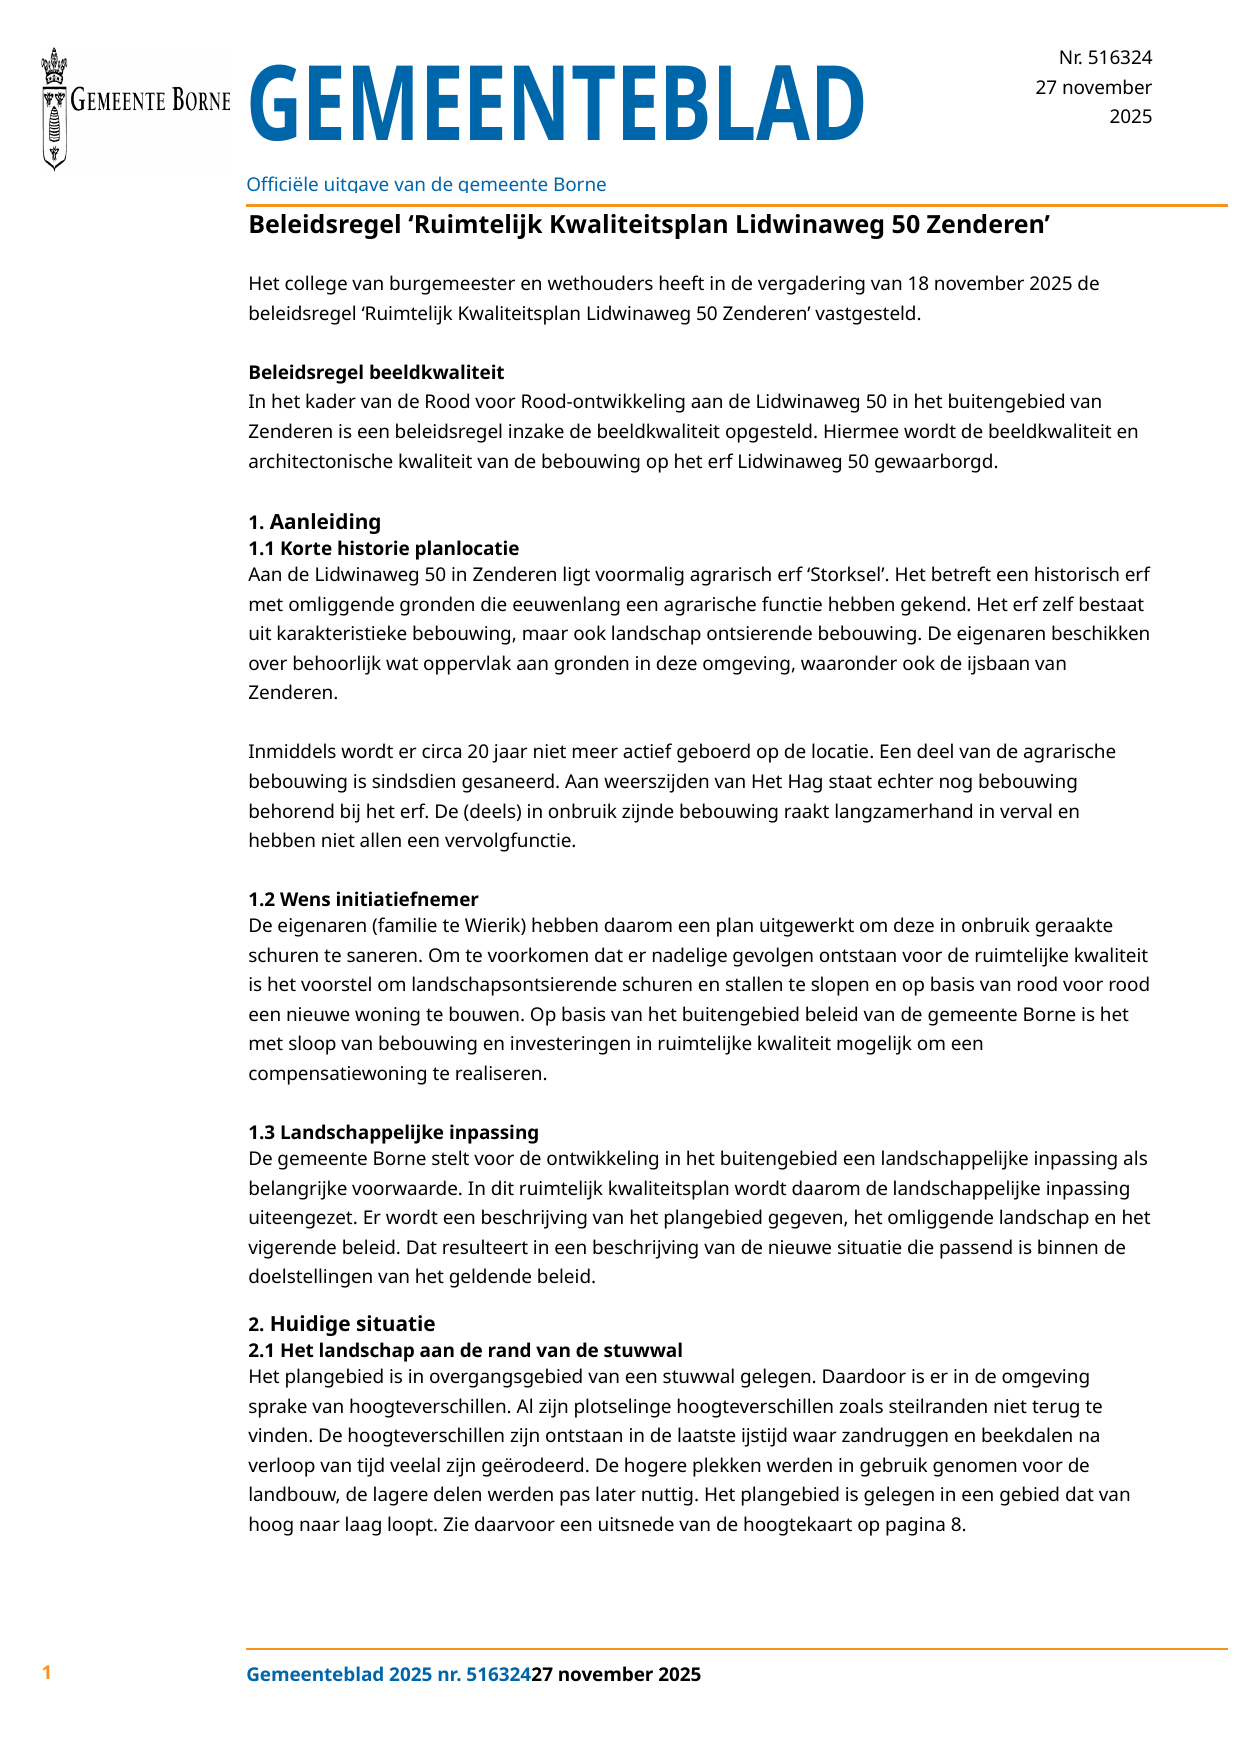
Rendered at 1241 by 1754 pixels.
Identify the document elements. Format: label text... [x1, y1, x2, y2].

text 1. Aanleiding [248, 507, 1152, 535]
text 1.3 Landschappelijke inpassing [248, 1119, 1152, 1145]
text De gemeente Borne stelt voor de ontwikkeling in het buitengebied een landschappelijke inpassing als belangrijke voorwaarde. In dit ruimtelijk kwaliteitsplan wordt daarom de landschappelijke inpassing uiteengezet. Er wordt een beschrijving van het plangebied gegeven, het omliggende landschap en het vigerende beleid. Dat resulteert in een beschrijving van de nieuwe situatie die passend is binnen de doelstellingen van het geldende beleid. [248, 1145, 1152, 1289]
text De eigenaren (familie te Wierik) hebben daarom een plan uitgewerkt om deze in onbruik geraakte schuren te saneren. Om te voorkomen dat er nadelige gevolgen ontstaan voor de ruimtelijke kwaliteit is het voorstel om landschapsontsierende schuren en stallen te slopen en op basis van rood voor rood een nieuwe woning te bouwen. Op basis van het buitengebied beleid van de gemeente Borne is het met sloop van bebouwing en investeringen in ruimtelijke kwaliteit mogelijk om een compensatiewoning te realiseren. [248, 912, 1152, 1086]
text Aan de Lidwinaweg 50 in Zenderen ligt voormalig agrarisch erf ‘Storksel’. Het betreft een historisch erf met omliggende gronden die eeuwenlang een agrarische functie hebben gekend. Het erf zelf bestaat uit karakteristieke bebouwing, maar ook landschap ontsierende bebouwing. De eigenaren beschikken over behoorlijk wat oppervlak aan gronden in deze omgeving, waaronder ook de ijsbaan van Zenderen. [248, 561, 1152, 705]
text 1.1 Korte historie planlocatie [248, 535, 1152, 561]
text Beleidsregel beeldkwaliteit [248, 359, 1152, 385]
text Het plangebied is in overgangsgebied van een stuwwal gelegen. Daardoor is er in de omgeving sprake van hoogteverschillen. Al zijn plotselinge hoogteverschillen zoals steilranden niet terug te vinden. De hoogteverschillen zijn ontstaan in de laatste ijstijd waar zandruggen en beekdalen na verloop van tijd veelal zijn geërodeerd. De hogere plekken werden in gebruik genomen voor de landbouw, de lagere delen werden pas later nuttig. Het plangebied is gelegen in een gebied dat van hoog naar laag loopt. Zie daarvoor een uitsnede van de hoogtekaart op pagina 8. [248, 1363, 1152, 1537]
text Inmiddels wordt er circa 20 jaar niet meer actief geboerd op de locatie. Een deel van de agrarische bebouwing is sindsdien gesaneerd. Aan weerszijden van Het Hag staat echter nog bebouwing behorend bij het erf. De (deels) in onbruik zijnde bebouwing raakt langzamerhand in verval en hebben niet allen een vervolgfunctie. [248, 739, 1152, 853]
text 1.2 Wens initiatiefnemer [248, 887, 1152, 912]
text 2. Huidige situatie [248, 1309, 1152, 1337]
text In het kader van de Rood voor Rood-ontwikkeling aan de Lidwinaweg 50 in het buitengebied van Zenderen is een beleidsregel inzake de beeldkwaliteit opgesteld. Hiermee wordt de beeldkwaliteit en architectonische kwaliteit van de bebouwing op het erf Lidwinaweg 50 gewaarborgd. [248, 389, 1152, 473]
text Beleidsregel ‘Ruimtelijk Kwaliteitsplan Lidwinaweg 50 Zenderen’ [248, 207, 1152, 241]
text Het college van burgemeester en wethouders heeft in de vergadering van 18 november 2025 de beleidsregel ‘Ruimtelijk Kwaliteitsplan Lidwinaweg 50 Zenderen’ vastgesteld. [248, 270, 1152, 326]
picture [41, 47, 231, 172]
text 2.1 Het landschap aan de rand van de stuwwal [248, 1337, 1152, 1363]
